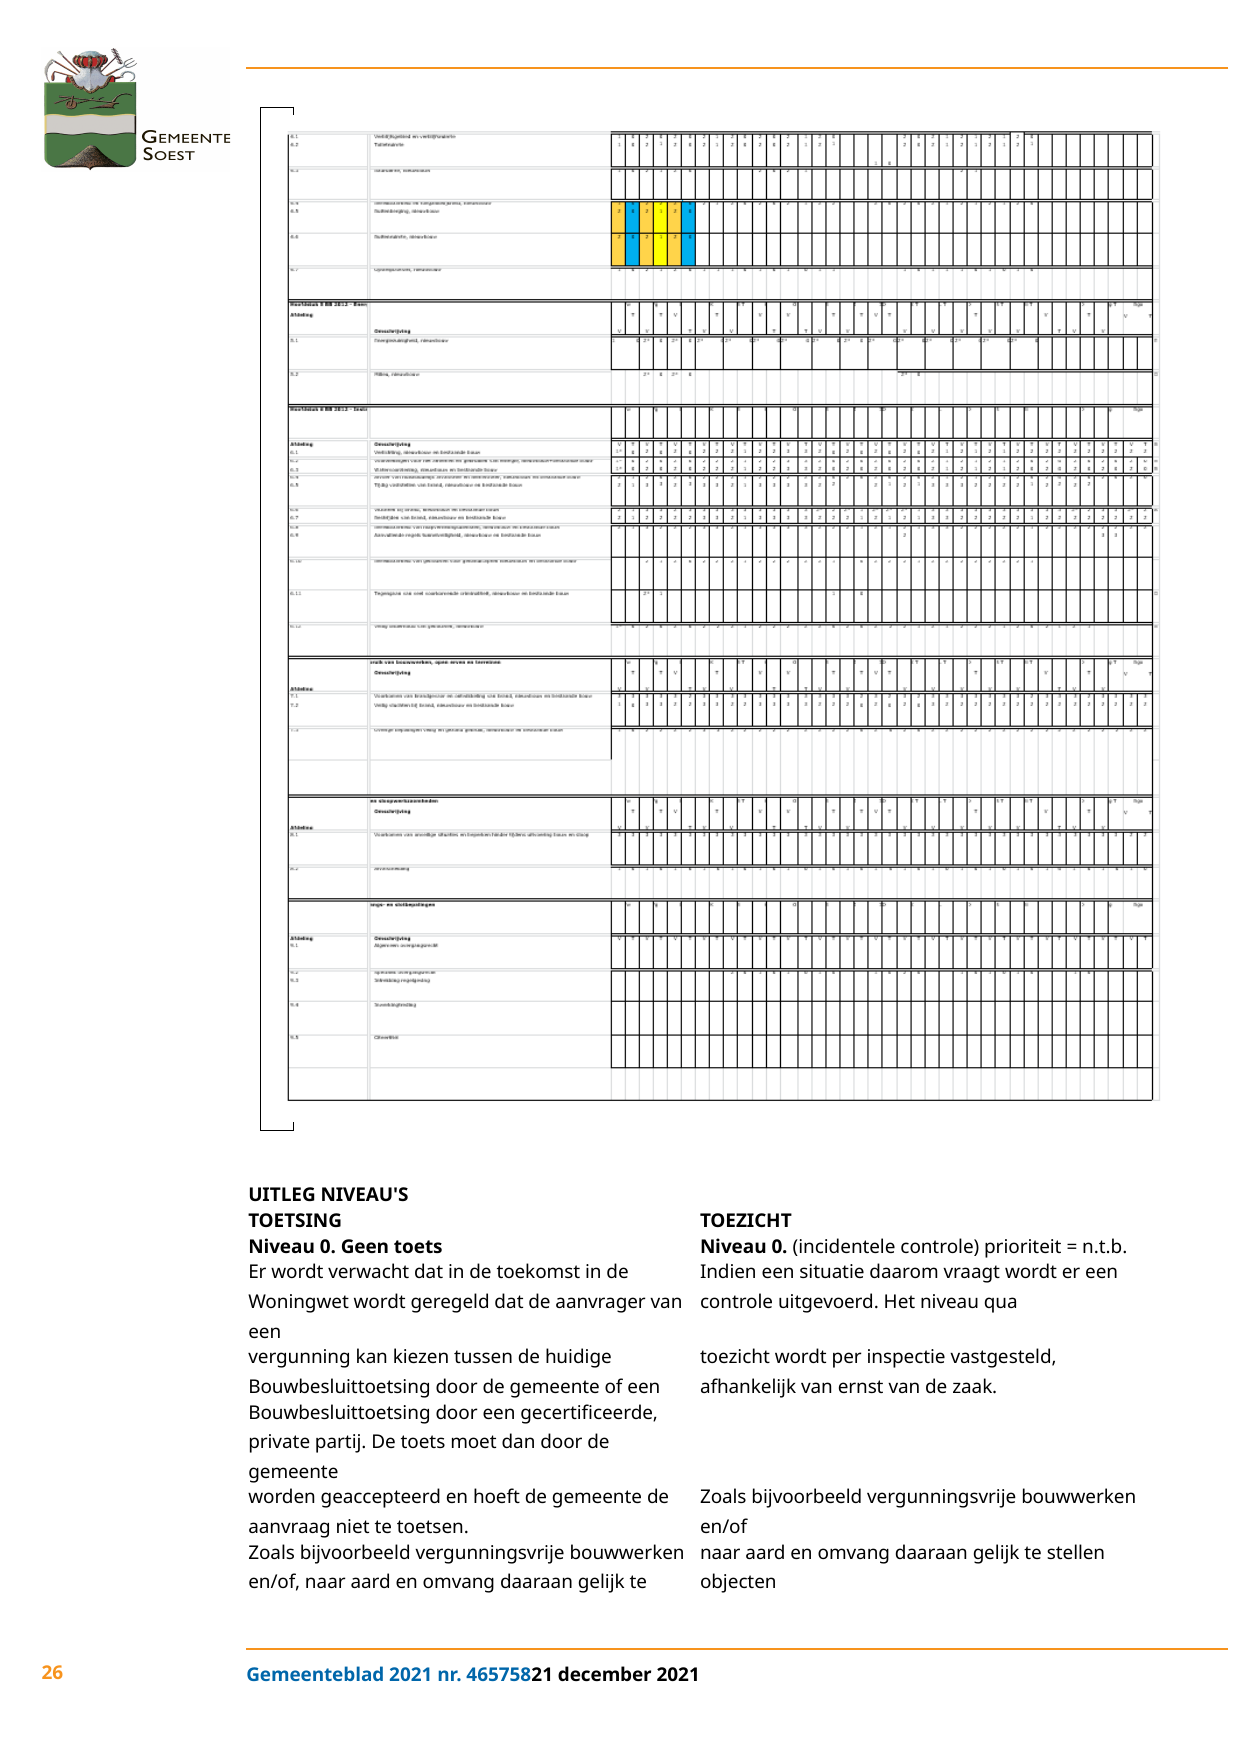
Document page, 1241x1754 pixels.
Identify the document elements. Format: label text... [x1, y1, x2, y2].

picture [268, 115, 1173, 1122]
table_cell Niveau 0. Geen toets [248, 1233, 700, 1259]
table_cell worden geaccepteerd en hoeft de gemeente de aanvraag niet te toetsen. [248, 1484, 700, 1539]
table_cell Zoals bijvoorbeeld vergunningsvrije bouwwerken en/of [700, 1484, 1152, 1539]
table_cell Er wordt verwacht dat in de toekomst in de Woningwet wordt geregeld dat de aanvrager van een [248, 1259, 700, 1343]
table_cell toezicht wordt per inspectie vastgesteld, afhankelijk van ernst van de zaak. [700, 1344, 1152, 1399]
table_cell Niveau 0. (incidentele controle) prioriteit = n.t.b. [700, 1233, 1152, 1259]
table_cell vergunning kan kiezen tussen de huidige Bouwbesluittoetsing door de gemeente of een [248, 1344, 700, 1399]
table_cell [700, 1399, 1152, 1484]
table_cell Indien een situatie daarom vraagt wordt er een controle uitgevoerd. Het niveau qua [700, 1259, 1152, 1343]
table_cell Bouwbesluittoetsing door een gecertificeerde, private partij. De toets moet dan door de gemeente [248, 1399, 700, 1484]
table_cell Zoals bijvoorbeeld vergunningsvrije bouwwerken en/of, naar aard en omvang daaraan gelijk te [248, 1539, 700, 1594]
table_cell naar aard en omvang daaraan gelijk te stellen objecten [700, 1539, 1152, 1594]
picture [41, 47, 231, 172]
table_cell TOEZICHT [700, 1207, 1152, 1233]
table_header UITLEG NIVEAU'S [248, 1181, 1152, 1207]
table_cell TOETSING [248, 1207, 700, 1233]
